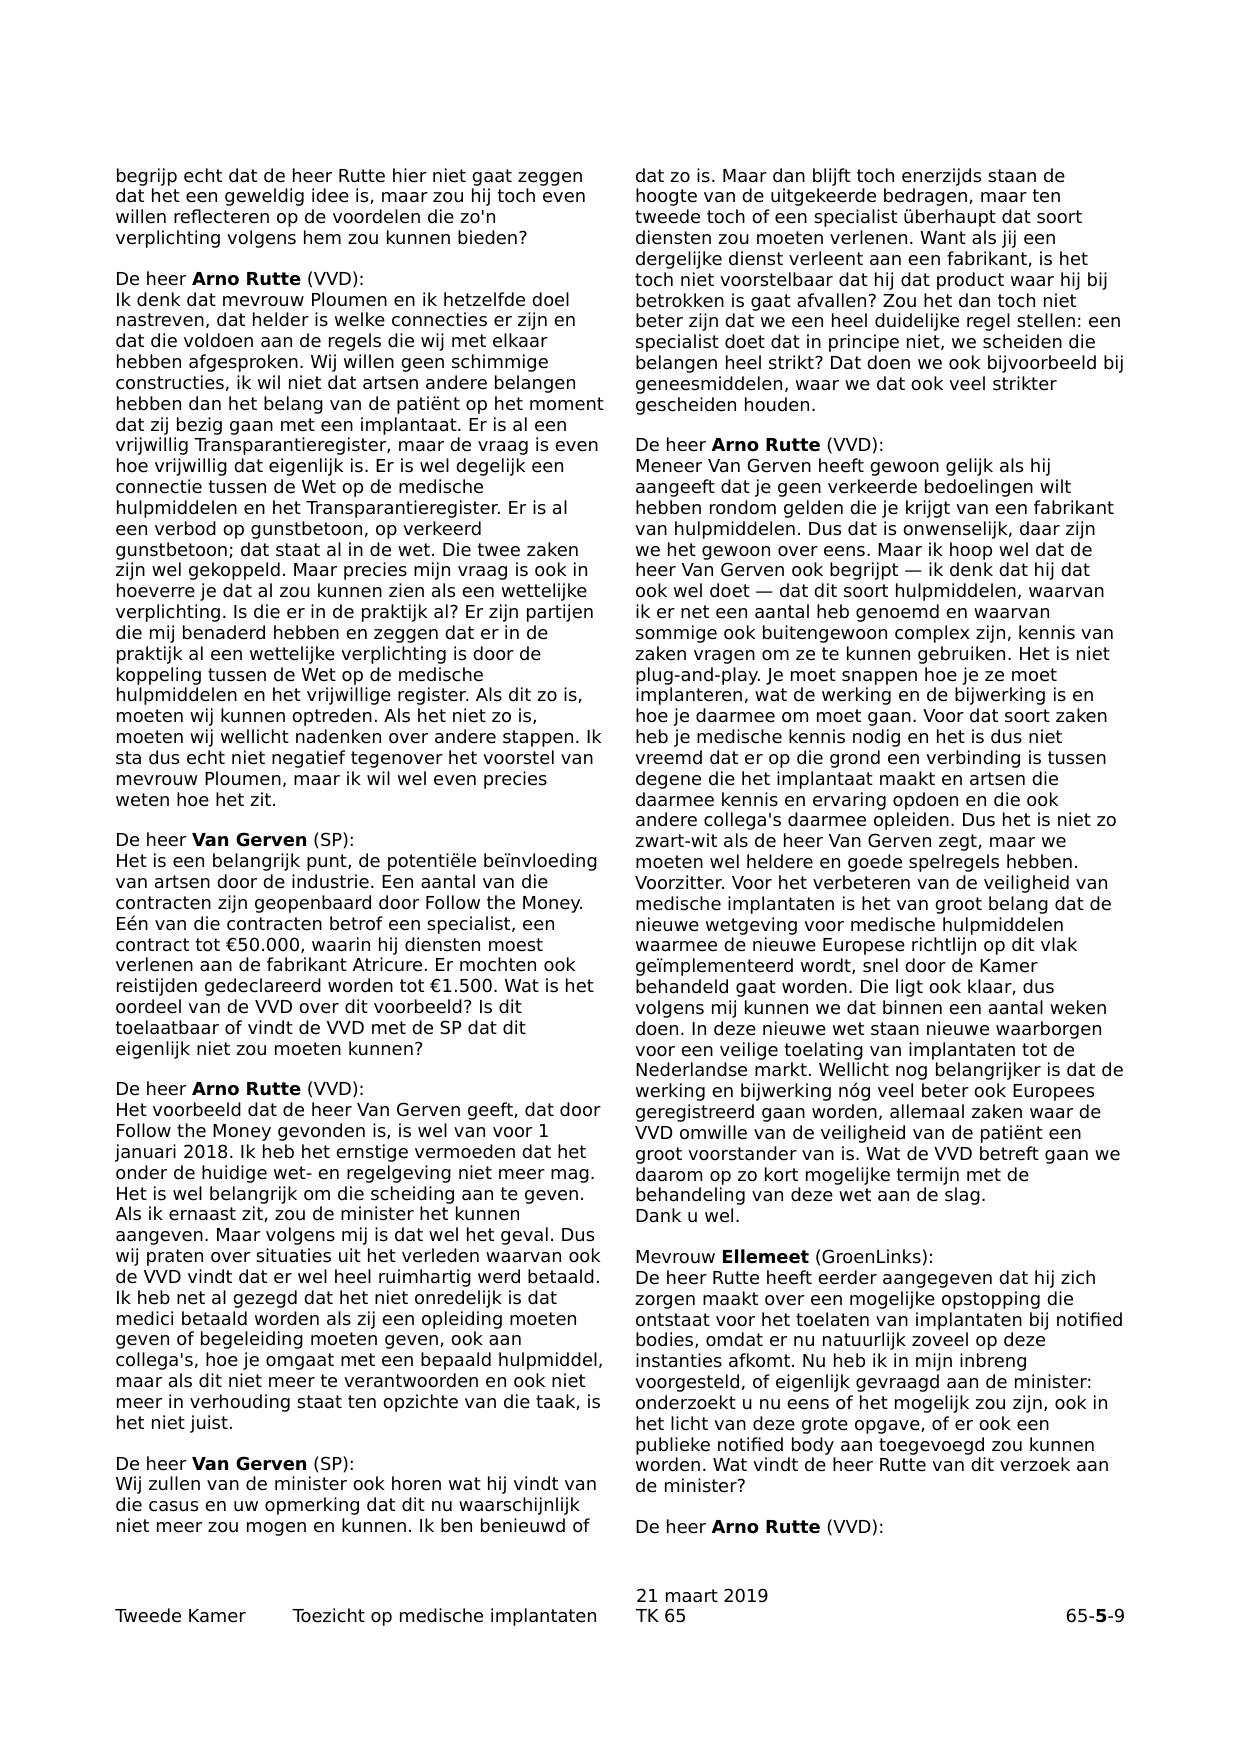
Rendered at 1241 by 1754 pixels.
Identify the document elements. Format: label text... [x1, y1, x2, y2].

text De heer Arno Rutte (VVD): [115, 1079, 605, 1100]
text Dank u wel. [635, 1206, 1125, 1227]
text begrijp echt dat de heer Rutte hier niet gaat zeggen dat het een geweldig idee is, maar zou hij toch even willen reflecteren op de voordelen die zo'n verplichting volgens hem zou kunnen bieden? [115, 165, 605, 249]
text De heer Arno Rutte (VVD): [635, 435, 1125, 456]
text De heer Rutte heeft eerder aangegeven dat hij zich zorgen maakt over een mogelijke opstopping die ontstaat voor het toelaten van implantaten bij notified bodies, omdat er nu natuurlijk zoveel op deze instanties afkomt. Nu heb ik in mijn inbreng voorgesteld, of eigenlijk gevraagd aan de minister: onderzoekt u nu eens of het mogelijk zou zijn, ook in het licht van deze grote opgave, of er ook een publieke notified body aan toegevoegd zou kunnen worden. Wat vindt de heer Rutte van dit verzoek aan de minister? [635, 1268, 1125, 1497]
text Meneer Van Gerven heeft gewoon gelijk als hij aangeeft dat je geen verkeerde bedoelingen wilt hebben rondom gelden die je krijgt van een fabrikant van hulpmiddelen. Dus dat is onwenselijk, daar zijn we het gewoon over eens. Maar ik hoop wel dat de heer Van Gerven ook begrijpt — ik denk dat hij dat ook wel doet — dat dit soort hulpmiddelen, waarvan ik er net een aantal heb genoemd en waarvan sommige ook buitengewoon complex zijn, kennis van zaken vragen om ze te kunnen gebruiken. Het is niet plug-and-play. Je moet snappen hoe je ze moet implanteren, wat de werking en de bijwerking is en hoe je daarmee om moet gaan. Voor dat soort zaken heb je medische kennis nodig en het is dus niet vreemd dat er op die grond een verbinding is tussen degene die het implantaat maakt en artsen die daarmee kennis en ervaring opdoen en die ook andere collega's daarmee opleiden. Dus het is niet zo zwart-wit als de heer Van Gerven zegt, maar we moeten wel heldere en goede spelregels hebben. [635, 456, 1125, 873]
text dat zo is. Maar dan blijft toch enerzijds staan de hoogte van de uitgekeerde bedragen, maar ten tweede toch of een specialist überhaupt dat soort diensten zou moeten verlenen. Want als jij een dergelijke dienst verleent aan een fabrikant, is het toch niet voorstelbaar dat hij dat product waar hij bij betrokken is gaat afvallen? Zou het dan toch niet beter zijn dat we een heel duidelijke regel stellen: een specialist doet dat in principe niet, we scheiden die belangen heel strikt? Dat doen we ook bijvoorbeeld bij geneesmiddelen, waar we dat ook veel strikter gescheiden houden. [635, 165, 1125, 415]
text De heer Van Gerven (SP): [115, 1453, 605, 1474]
text De heer Van Gerven (SP): [115, 830, 605, 851]
text Voorzitter. Voor het verbeteren van de veiligheid van medische implantaten is het van groot belang dat de nieuwe wetgeving voor medische hulpmiddelen waarmee de nieuwe Europese richtlijn op dit vlak geïmplementeerd wordt, snel door de Kamer behandeld gaat worden. Die ligt ook klaar, dus volgens mij kunnen we dat binnen een aantal weken doen. In deze nieuwe wet staan nieuwe waarborgen voor een veilige toelating van implantaten tot de Nederlandse markt. Wellicht nog belangrijker is dat de werking en bijwerking nóg veel beter ook Europees geregistreerd gaan worden, allemaal zaken waar de VVD omwille van de veiligheid van de patiënt een groot voorstander van is. Wat de VVD betreft gaan we daarom op zo kort mogelijke termijn met de behandeling van deze wet aan de slag. [635, 873, 1125, 1206]
text Het is een belangrijk punt, de potentiële beïnvloeding van artsen door de industrie. Een aantal van die contracten zijn geopenbaard door Follow the Money. Eén van die contracten betrof een specialist, een contract tot €50.000, waarin hij diensten moest verlenen aan de fabrikant Atricure. Er mochten ook reistijden gedeclareerd worden tot €1.500. Wat is het oordeel van de VVD over dit voorbeeld? Is dit toelaatbaar of vindt de VVD met de SP dat dit eigenlijk niet zou moeten kunnen? [115, 851, 605, 1059]
text De heer Arno Rutte (VVD): [115, 269, 605, 289]
text Het voorbeeld dat de heer Van Gerven geeft, dat door Follow the Money gevonden is, is wel van voor 1 januari 2018. Ik heb het ernstige vermoeden dat het onder de huidige wet- en regelgeving niet meer mag. Het is wel belangrijk om die scheiding aan te geven. Als ik ernaast zit, zou de minister het kunnen aangeven. Maar volgens mij is dat wel het geval. Dus wij praten over situaties uit het verleden waarvan ook de VVD vindt dat er wel heel ruimhartig werd betaald. Ik heb net al gezegd dat het niet onredelijk is dat medici betaald worden als zij een opleiding moeten geven of begeleiding moeten geven, ook aan collega's, hoe je omgaat met een bepaald hulpmiddel, maar als dit niet meer te verantwoorden en ook niet meer in verhouding staat ten opzichte van die taak, is het niet juist. [115, 1100, 605, 1433]
text Wij zullen van de minister ook horen wat hij vindt van die casus en uw opmerking dat dit nu waarschijnlijk niet meer zou mogen en kunnen. Ik ben benieuwd of [115, 1474, 605, 1537]
text De heer Arno Rutte (VVD): [635, 1517, 1125, 1537]
text Ik denk dat mevrouw Ploumen en ik hetzelfde doel nastreven, dat helder is welke connecties er zijn en dat die voldoen aan de regels die wij met elkaar hebben afgesproken. Wij willen geen schimmige constructies, ik wil niet dat artsen andere belangen hebben dan het belang van de patiënt op het moment dat zij bezig gaan met een implantaat. Er is al een vrijwillig Transparantieregister, maar de vraag is even hoe vrijwillig dat eigenlijk is. Er is wel degelijk een connectie tussen de Wet op de medische hulpmiddelen en het Transparantieregister. Er is al een verbod op gunstbetoon, op verkeerd gunstbetoon; dat staat al in de wet. Die twee zaken zijn wel gekoppeld. Maar precies mijn vraag is ook in hoeverre je dat al zou kunnen zien als een wettelijke verplichting. Is die er in de praktijk al? Er zijn partijen die mij benaderd hebben en zeggen dat er in de praktijk al een wettelijke verplichting is door de koppeling tussen de Wet op de medische hulpmiddelen en het vrijwillige register. Als dit zo is, moeten wij kunnen optreden. Als het niet zo is, moeten wij wellicht nadenken over andere stappen. Ik sta dus echt niet negatief tegenover het voorstel van mevrouw Ploumen, maar ik wil wel even precies weten hoe het zit. [115, 289, 605, 810]
text Mevrouw Ellemeet (GroenLinks): [635, 1247, 1125, 1268]
